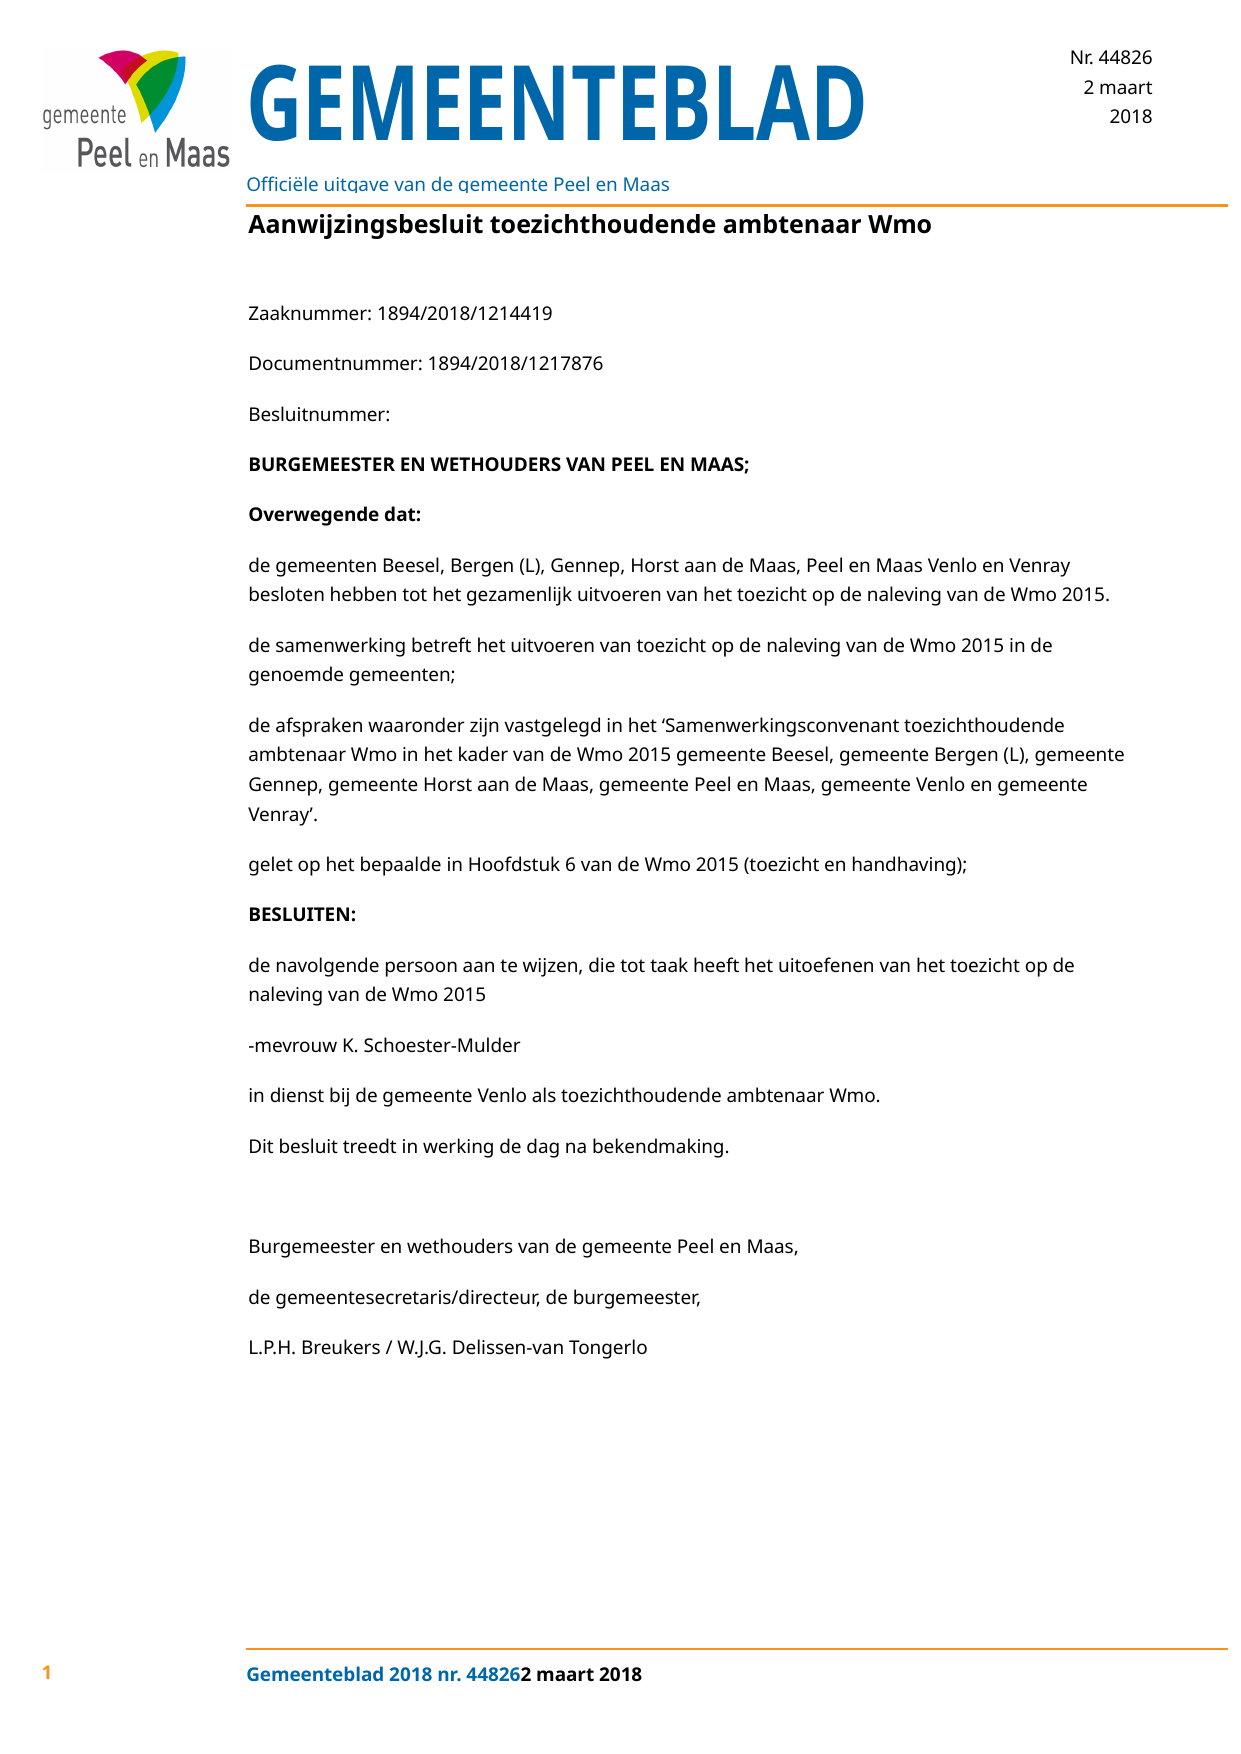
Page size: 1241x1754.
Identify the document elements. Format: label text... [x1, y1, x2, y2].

text BURGEMEESTER EN WETHOUDERS VAN PEEL EN MAAS; [248, 451, 1152, 477]
text BESLUITEN: [248, 902, 1152, 927]
text Overwegende dat: [248, 502, 1152, 527]
text de gemeenten Beesel, Bergen (L), Gennep, Horst aan de Maas, Peel en Maas Venlo en Venray besloten hebben tot het gezamenlijk uitvoeren van het toezicht op de naleving van de Wmo 2015. [248, 552, 1152, 607]
text Aanwijzingsbesluit toezichthoudende ambtenaar Wmo [248, 207, 1152, 241]
text -mevrouw K. Schoester-Mulder [248, 1032, 1152, 1058]
text gelet op het bepaalde in Hoofdstuk 6 van de Wmo 2015 (toezicht en handhaving); [248, 851, 1152, 877]
text Burgemeester en wethouders van de gemeente Peel en Maas, [248, 1234, 1152, 1259]
text Dit besluit treedt in werking de dag na bekendmaking. [248, 1133, 1152, 1158]
picture [41, 47, 231, 172]
text de gemeentesecretaris/directeur, de burgemeester, [248, 1284, 1152, 1310]
text Besluitnummer: [248, 401, 1152, 426]
text de navolgende persoon aan te wijzen, die tot taak heeft het uitoefenen van het toezicht op de naleving van de Wmo 2015 [248, 952, 1152, 1007]
text Zaaknummer: 1894/2018/1214419 [248, 300, 1152, 326]
text de afspraken waaronder zijn vastgelegd in het ‘Samenwerkingsconvenant toezichthoudende ambtenaar Wmo in het kader van de Wmo 2015 gemeente Beesel, gemeente Bergen (L), gemeente Gennep, gemeente Horst aan de Maas, gemeente Peel en Maas, gemeente Venlo en gemeente Venray’. [248, 712, 1152, 826]
text in dienst bij de gemeente Venlo als toezichthoudende ambtenaar Wmo. [248, 1082, 1152, 1108]
text L.P.H. Breukers / W.J.G. Delissen-van Tongerlo [248, 1334, 1152, 1360]
text de samenwerking betreft het uitvoeren van toezicht op de naleving van de Wmo 2015 in de genoemde gemeenten; [248, 632, 1152, 687]
text Documentnummer: 1894/2018/1217876 [248, 350, 1152, 376]
